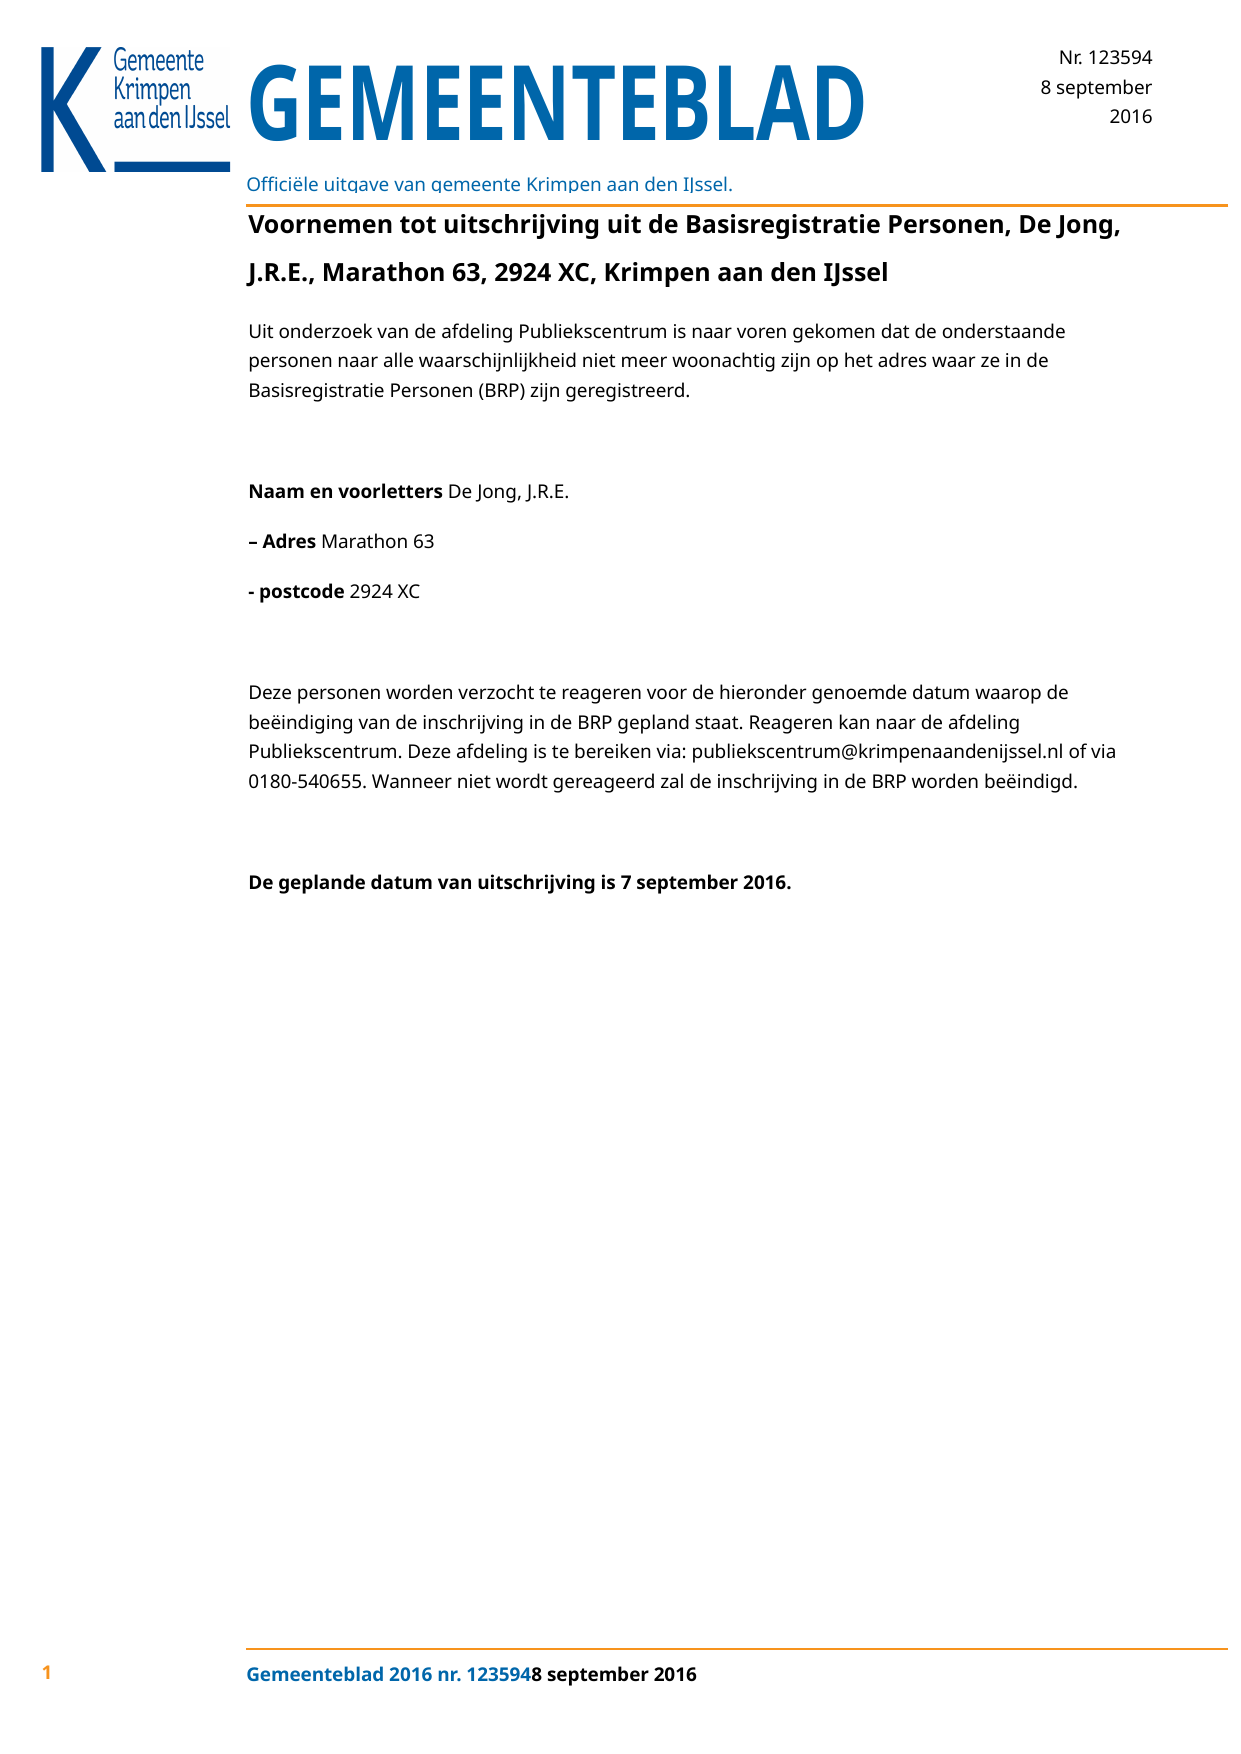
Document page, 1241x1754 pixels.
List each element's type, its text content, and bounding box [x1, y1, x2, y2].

text De geplande datum van uitschrijving is 7 september 2016. [248, 869, 1152, 895]
text Uit onderzoek van de afdeling Publiekscentrum is naar voren gekomen dat de onderstaande personen naar alle waarschijnlijkheid niet meer woonachtig zijn op het adres waar ze in de Basisregistratie Personen (BRP) zijn geregistreerd. [248, 318, 1152, 403]
text Deze personen worden verzocht te reageren voor de hieronder genoemde datum waarop de beëindiging van de inschrijving in de BRP gepland staat. Reageren kan naar de afdeling Publiekscentrum. Deze afdeling is te bereiken via: publiekscentrum@krimpenaandenijssel.nl of via 0180-540655. Wanneer niet wordt gereageerd zal de inschrijving in de BRP worden beëindigd. [248, 679, 1152, 794]
text - postcode 2924 XC [248, 579, 1152, 604]
text – Adres Marathon 63 [248, 528, 1152, 554]
picture [41, 47, 231, 172]
text Voornemen tot uitschrijving uit de Basisregistratie Personen, De Jong, J.R.E., Marathon 63, 2924 XC, Krimpen aan den IJssel [248, 207, 1152, 288]
text Naam en voorletters De Jong, J.R.E. [248, 478, 1152, 504]
